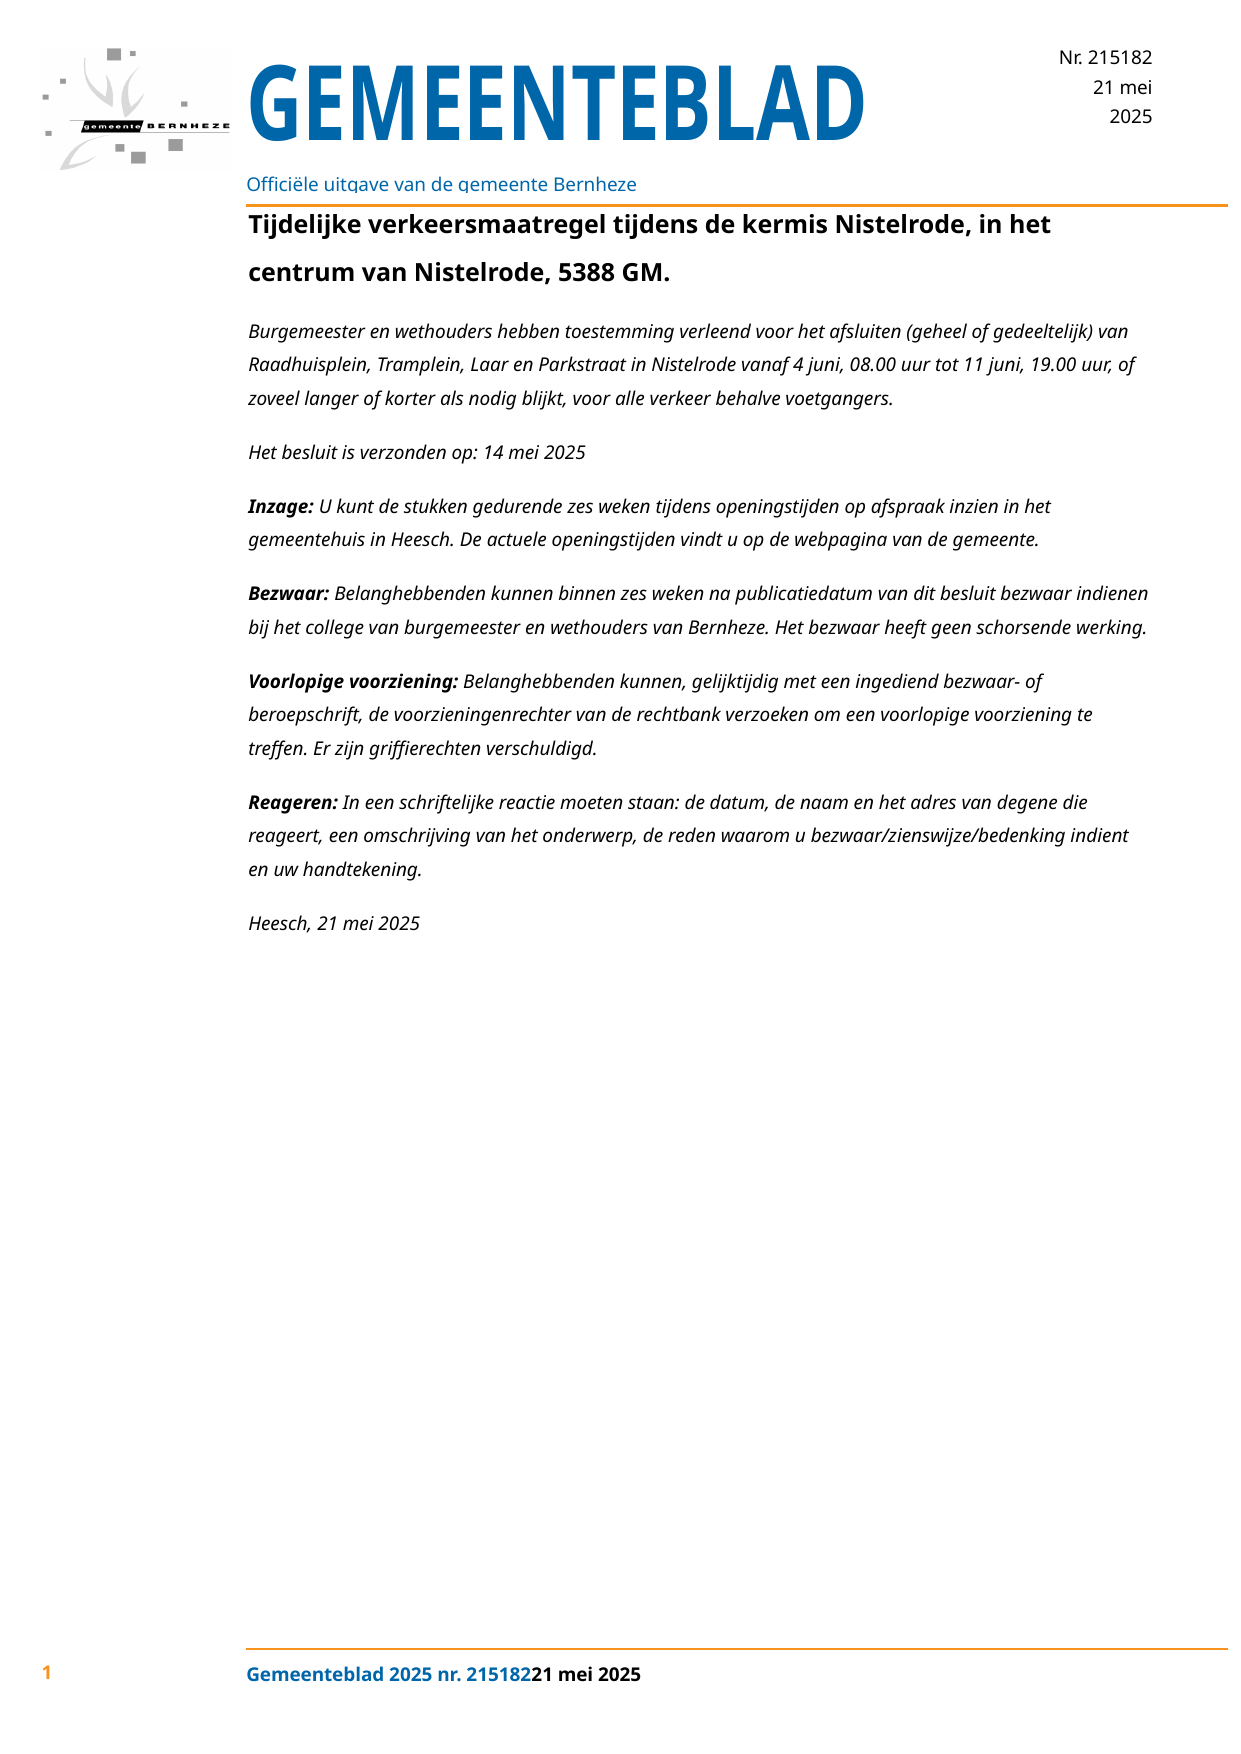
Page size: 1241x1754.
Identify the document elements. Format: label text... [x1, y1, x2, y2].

text Bezwaar: Belanghebbenden kunnen binnen zes weken na publicatiedatum van dit besluit bezwaar indienen bij het college van burgemeester en wethouders van Bernheze. Het bezwaar heeft geen schorsende werking. [248, 580, 1152, 639]
text Reageren: In een schriftelijke reactie moeten staan: de datum, de naam en het adres van degene die reageert, een omschrijving van het onderwerp, de reden waarom u bezwaar/zienswijze/bedenking indient en uw handtekening. [248, 789, 1152, 881]
text Voorlopige voorziening: Belanghebbenden kunnen, gelijktijdig met een ingediend bezwaar- of beroepschrift, de voorzieningenrechter van de rechtbank verzoeken om een voorlopige voorziening te treffen. Er zijn griffierechten verschuldigd. [248, 668, 1152, 761]
text Burgemeester en wethouders hebben toestemming verleend voor het afsluiten (geheel of gedeeltelijk) van Raadhuisplein, Tramplein, Laar en Parkstraat in Nistelrode vanaf 4 juni, 08.00 uur tot 11 juni, 19.00 uur, of zoveel langer of korter als nodig blijkt, voor alle verkeer behalve voetgangers. [248, 318, 1152, 411]
text Het besluit is verzonden op: 14 mei 2025 [248, 439, 1152, 464]
text Heesch, 21 mei 2025 [248, 910, 1152, 936]
text Tijdelijke verkeersmaatregel tijdens de kermis Nistelrode, in het centrum van Nistelrode, 5388 GM. [248, 207, 1152, 288]
picture [41, 47, 231, 172]
text Inzage: U kunt de stukken gedurende zes weken tijdens openingstijden op afspraak inzien in het gemeentehuis in Heesch. De actuele openingstijden vindt u op de webpagina van de gemeente. [248, 493, 1152, 552]
